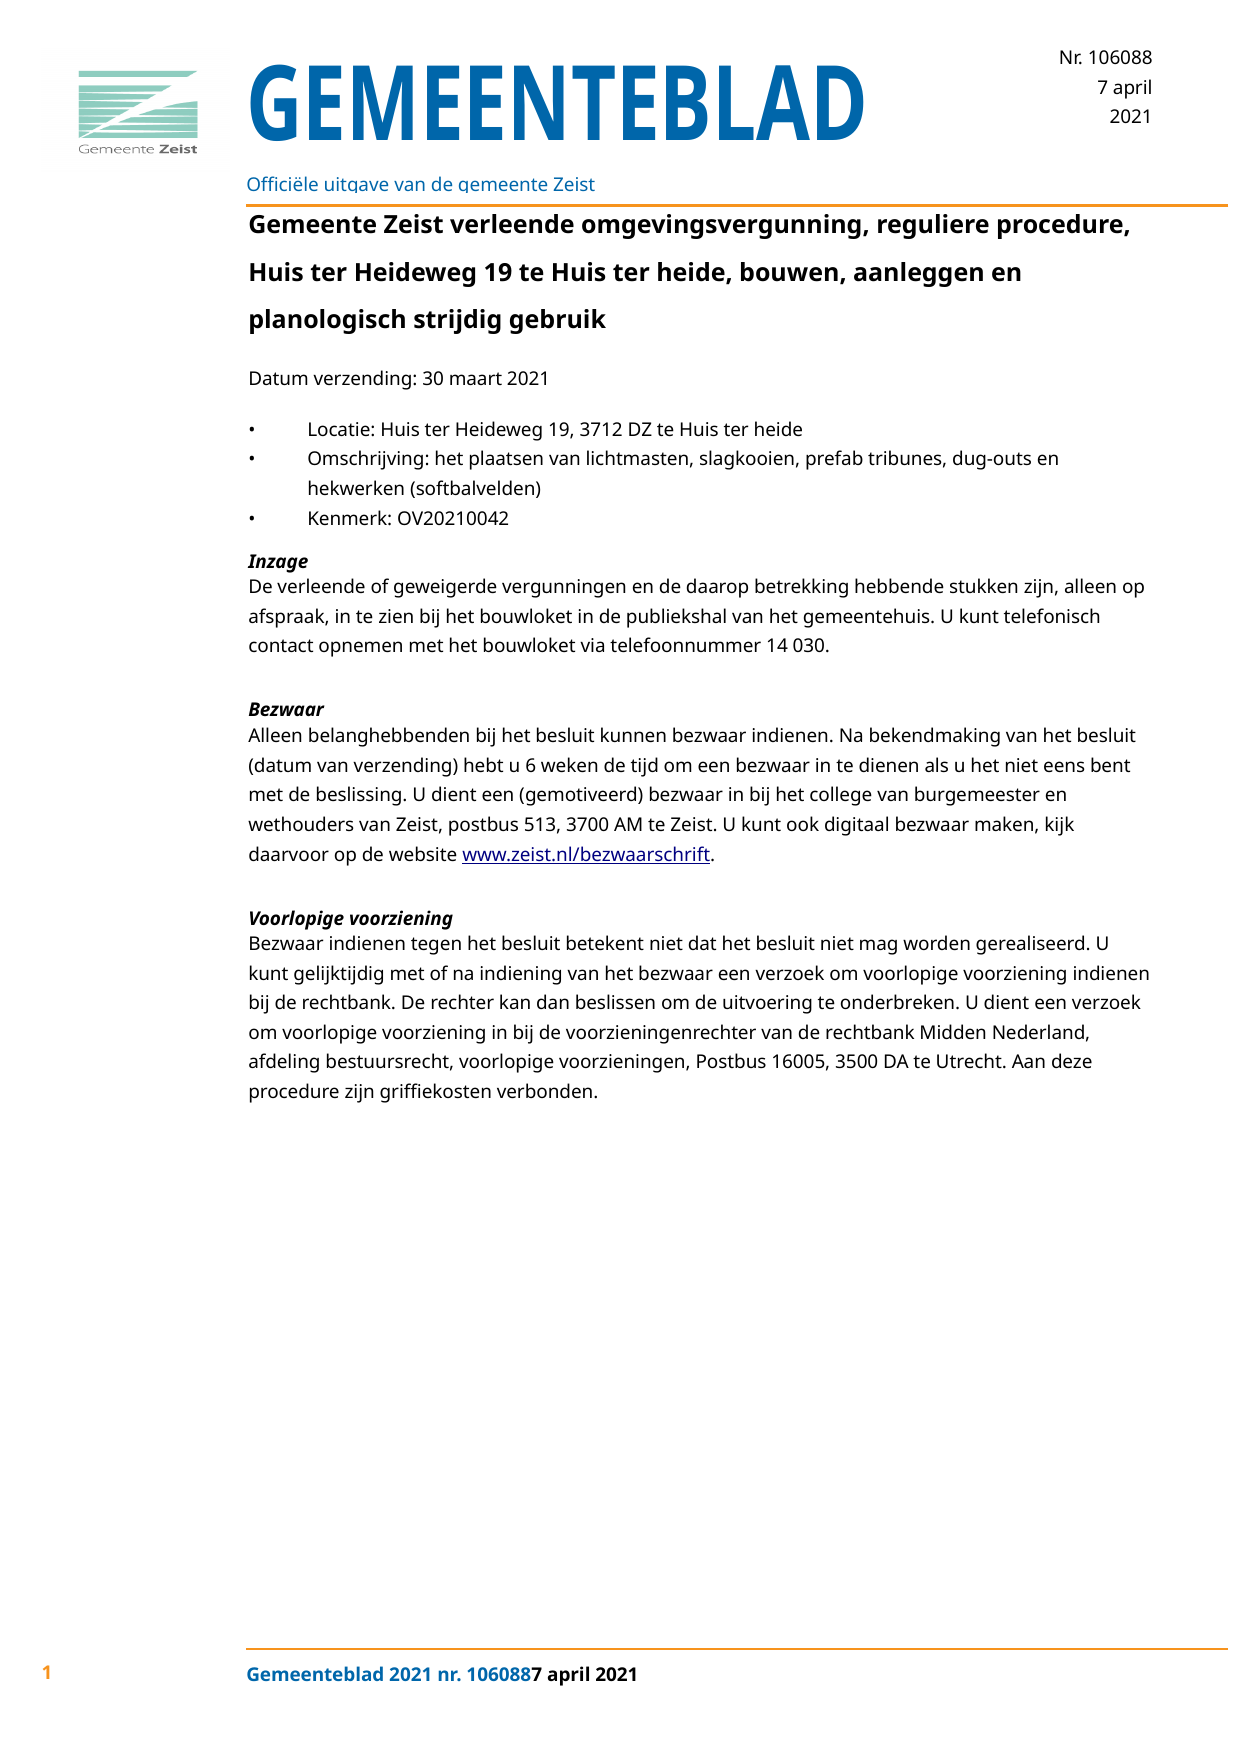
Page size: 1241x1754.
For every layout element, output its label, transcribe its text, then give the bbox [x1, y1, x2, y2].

text Inzage [248, 548, 1152, 573]
text Bezwaar [248, 697, 1152, 722]
text Datum verzending: 30 maart 2021 [248, 366, 1152, 391]
list Omschrijving: het plaatsen van lichtmasten, slagkooien, prefab tribunes, dug-outs en hekwerken (softbalvelden) [248, 446, 1152, 501]
text Voorlopige voorziening [248, 905, 1152, 930]
text De verleende of geweigerde vergunningen en de daarop betrekking hebbende stukken zijn, alleen op afspraak, in te zien bij het bouwloket in de publiekshal van het gemeentehuis. U kunt telefonisch contact opnemen met het bouwloket via telefoonnummer 14 030. [248, 573, 1152, 658]
list Kenmerk: OV20210042 [248, 505, 1152, 530]
list Locatie: Huis ter Heideweg 19, 3712 DZ te Huis ter heide [248, 416, 1152, 442]
text Gemeente Zeist verleende omgevingsvergunning, reguliere procedure, Huis ter Heideweg 19 te Huis ter heide, bouwen, aanleggen en planologisch strijdig gebruik [248, 207, 1152, 336]
text Bezwaar indienen tegen het besluit betekent niet dat het besluit niet mag worden gerealiseerd. U kunt gelijktijdig met of na indiening van het bezwaar een verzoek om voorlopige voorziening indienen bij de rechtbank. De rechter kan dan beslissen om de uitvoering te onderbreken. U dient een verzoek om voorlopige voorziening in bij de voorzieningenrechter van de rechtbank Midden Nederland, afdeling bestuursrecht, voorlopige voorzieningen, Postbus 16005, 3500 DA te Utrecht. Aan deze procedure zijn griffiekosten verbonden. [248, 930, 1152, 1104]
text Alleen belanghebbenden bij het besluit kunnen bezwaar indienen. Na bekendmaking van het besluit (datum van verzending) hebt u 6 weken de tijd om een bezwaar in te dienen als u het niet eens bent met de beslissing. U dient een (gemotiveerd) bezwaar in bij het college van burgemeester en wethouders van Zeist, postbus 513, 3700 AM te Zeist. U kunt ook digitaal bezwaar maken, kijk daarvoor op de website www.zeist.nl/bezwaarschrift. [248, 722, 1152, 866]
picture [41, 47, 231, 172]
